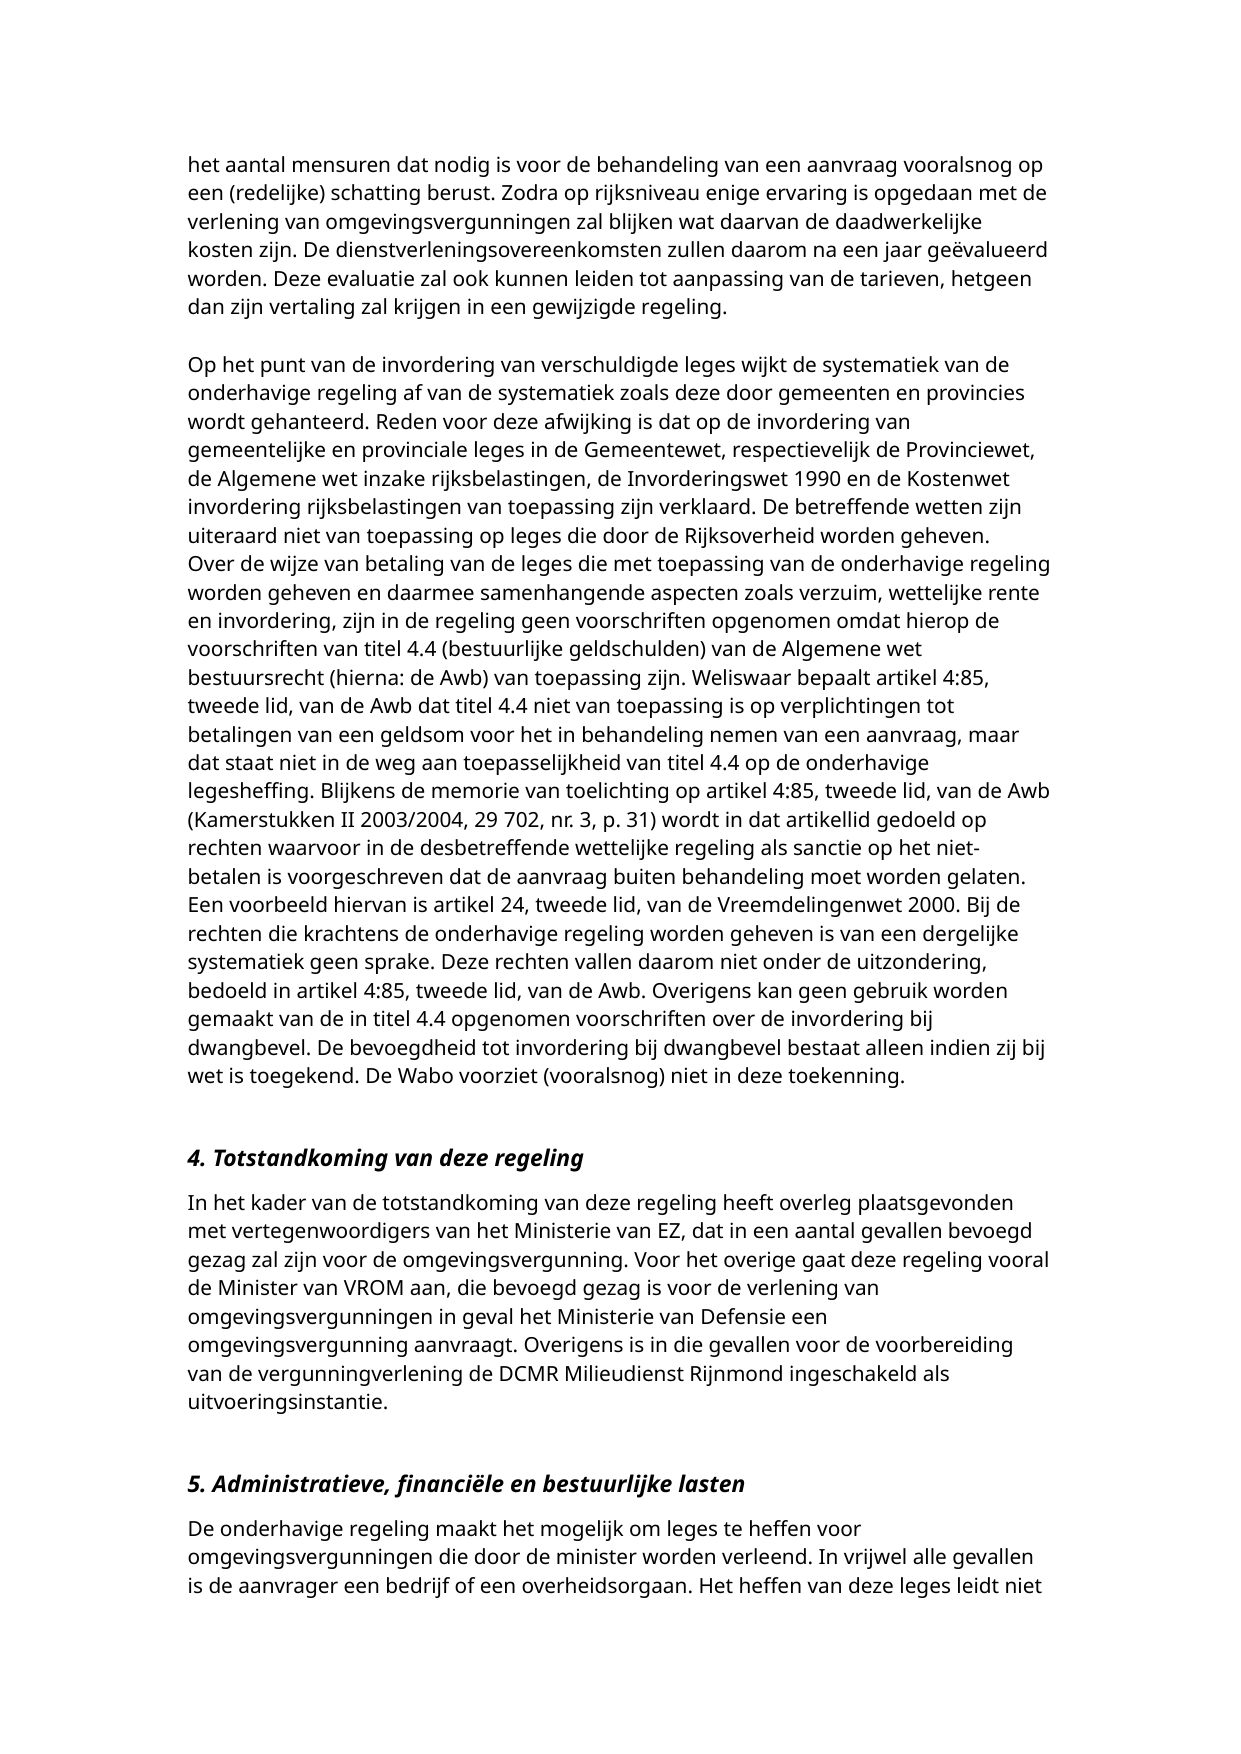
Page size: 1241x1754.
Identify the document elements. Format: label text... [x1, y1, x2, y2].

text De onderhavige regeling maakt het mogelijk om leges te heffen voor omgevingsvergunningen die door de minister worden verleend. In vrijwel alle gevallen is de aanvrager een bedrijf of een overheidsorgaan. Het heffen van deze leges leidt niet [187, 1514, 1053, 1599]
subtitle 5. Administratieve, financiële en bestuurlijke lasten [187, 1468, 1053, 1499]
subtitle 4. Totstandkoming van deze regeling [187, 1142, 1053, 1173]
text Over de wijze van betaling van de leges die met toepassing van de onderhavige regeling worden geheven en daarmee samenhangende aspecten zoals verzuim, wettelijke rente en invordering, zijn in de regeling geen voorschriften opgenomen omdat hierop de voorschriften van titel 4.4 (bestuurlijke geldschulden) van de Algemene wet bestuursrecht (hierna: de Awb) van toepassing zijn. Weliswaar bepaalt artikel 4:85, tweede lid, van de Awb dat titel 4.4 niet van toepassing is op verplichtingen tot betalingen van een geldsom voor het in behandeling nemen van een aanvraag, maar dat staat niet in de weg aan toepasselijkheid van titel 4.4 op de onderhavige legesheffing. Blijkens de memorie van toelichting op artikel 4:85, tweede lid, van de Awb (Kamerstukken II 2003/2004, 29 702, nr. 3, p. 31) wordt in dat artikellid gedoeld op rechten waarvoor in de desbetreffende wettelijke regeling als sanctie op het niet-betalen is voorgeschreven dat de aanvraag buiten behandeling moet worden gelaten. Een voorbeeld hiervan is artikel 24, tweede lid, van de Vreemdelingenwet 2000. Bij de rechten die krachtens de onderhavige regeling worden geheven is van een dergelijke systematiek geen sprake. Deze rechten vallen daarom niet onder de uitzondering, bedoeld in artikel 4:85, tweede lid, van de Awb. Overigens kan geen gebruik worden gemaakt van de in titel 4.4 opgenomen voorschriften over de invordering bij dwangbevel. De bevoegdheid tot invordering bij dwangbevel bestaat alleen indien zij bij wet is toegekend. De Wabo voorziet (vooralsnog) niet in deze toekenning. [187, 549, 1053, 1089]
text In het kader van de totstandkoming van deze regeling heeft overleg plaatsgevonden met vertegenwoordigers van het Ministerie van EZ, dat in een aantal gevallen bevoegd gezag zal zijn voor de omgevingsvergunning. Voor het overige gaat deze regeling vooral de Minister van VROM aan, die bevoegd gezag is voor de verlening van omgevingsvergunningen in geval het Ministerie van Defensie een omgevingsvergunning aanvraagt. Overigens is in die gevallen voor de voorbereiding van de vergunningverlening de DCMR Milieudienst Rijnmond ingeschakeld als uitvoeringsinstantie. [187, 1188, 1053, 1416]
text Op het punt van de invordering van verschuldigde leges wijkt de systematiek van de onderhavige regeling af van de systematiek zoals deze door gemeenten en provincies wordt gehanteerd. Reden voor deze afwijking is dat op de invordering van gemeentelijke en provinciale leges in de Gemeentewet, respectievelijk de Provinciewet, de Algemene wet inzake rijksbelastingen, de Invorderingswet 1990 en de Kostenwet invordering rijksbelastingen van toepassing zijn verklaard. De betreffende wetten zijn uiteraard niet van toepassing op leges die door de Rijksoverheid worden geheven. [187, 350, 1053, 549]
text het aantal mensuren dat nodig is voor de behandeling van een aanvraag vooralsnog op een (redelijke) schatting berust. Zodra op rijksniveau enige ervaring is opgedaan met de verlening van omgevingsvergunningen zal blijken wat daarvan de daadwerkelijke kosten zijn. De dienstverleningsovereenkomsten zullen daarom na een jaar geëvalueerd worden. Deze evaluatie zal ook kunnen leiden tot aanpassing van de tarieven, hetgeen dan zijn vertaling zal krijgen in een gewijzigde regeling. [187, 150, 1053, 321]
